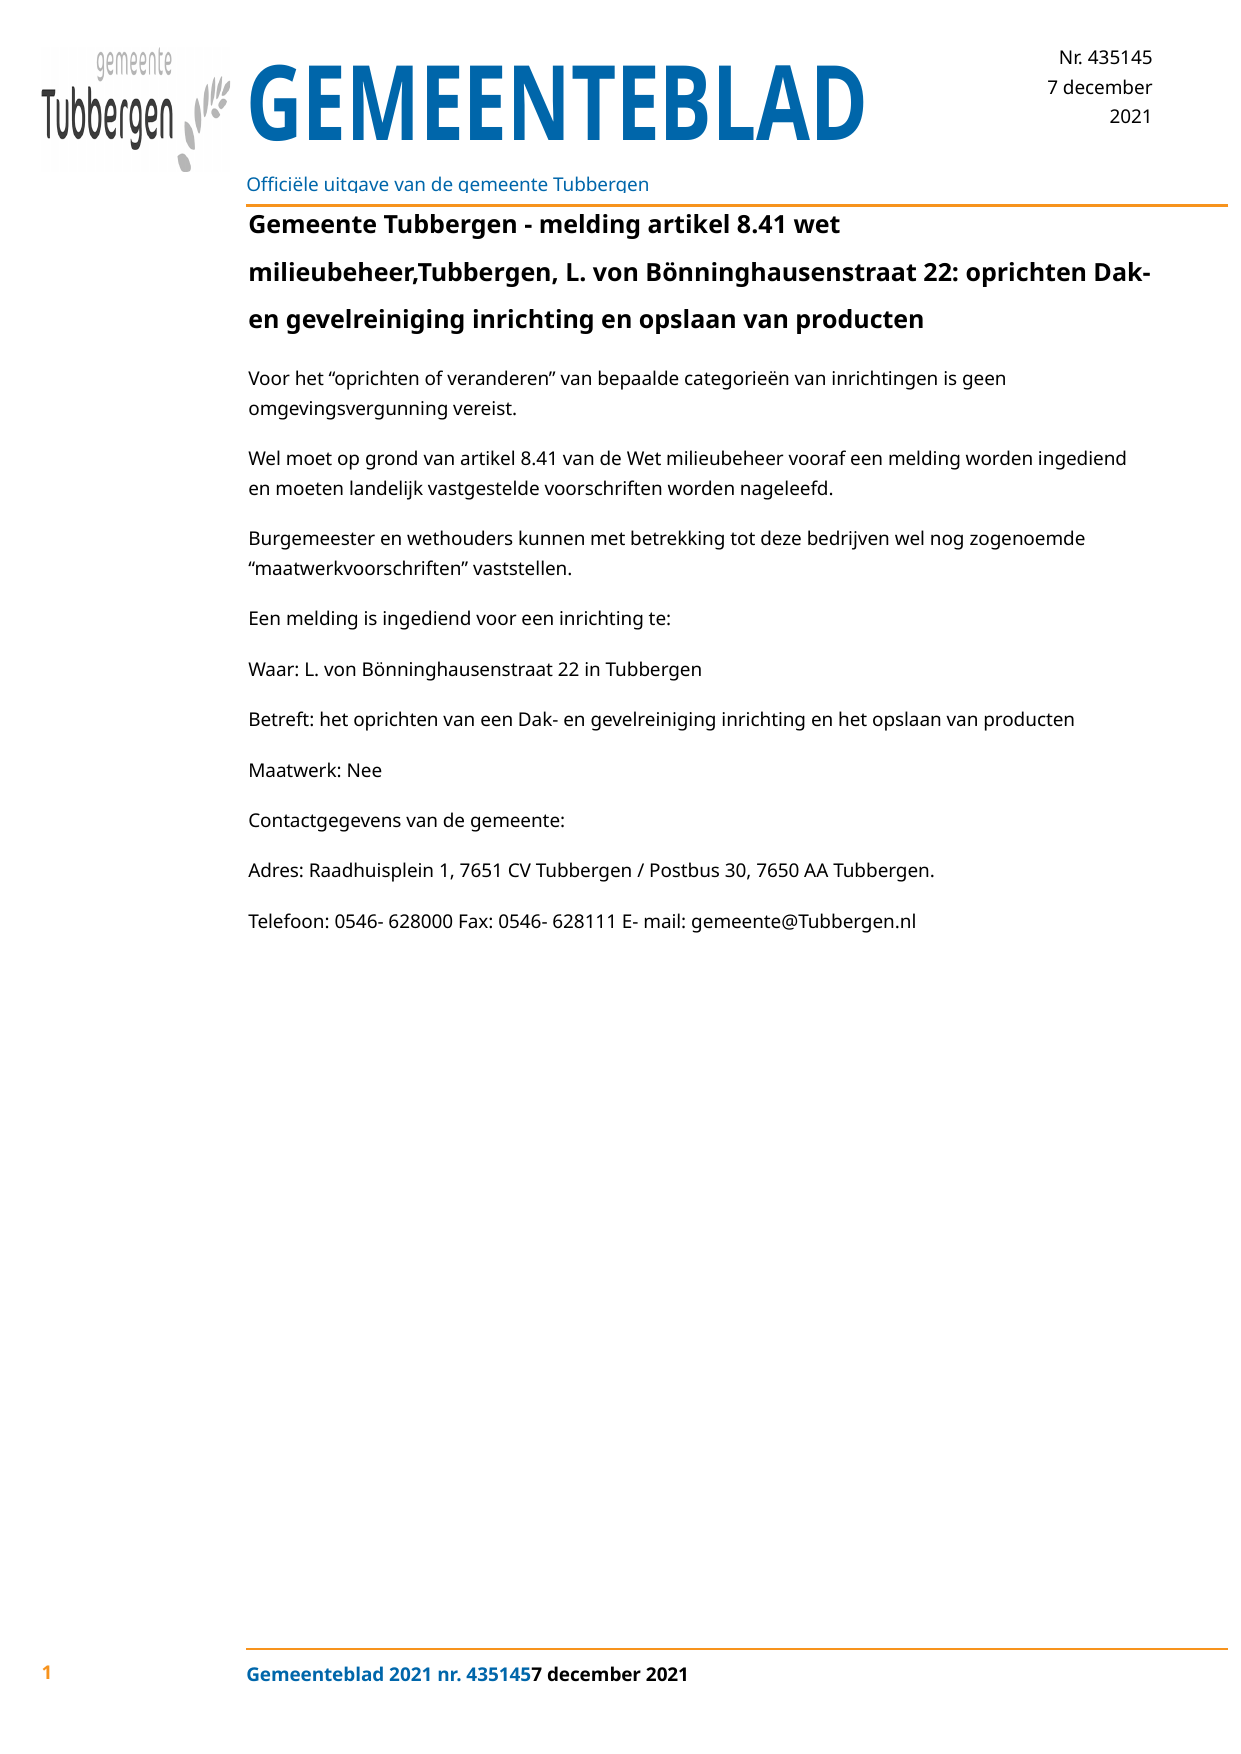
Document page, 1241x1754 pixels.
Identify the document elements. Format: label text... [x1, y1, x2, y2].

text Wel moet op grond van artikel 8.41 van de Wet milieubeheer vooraf een melding worden ingediend en moeten landelijk vastgestelde voorschriften worden nageleefd. [248, 446, 1152, 501]
text Waar: L. von Bönninghausenstraat 22 in Tubbergen [248, 656, 1152, 682]
text Voor het “oprichten of veranderen” van bepaalde categorieën van inrichtingen is geen omgevingsvergunning vereist. [248, 366, 1152, 421]
picture [41, 47, 231, 172]
text Een melding is ingediend voor een inrichting te: [248, 606, 1152, 631]
text Burgemeester en wethouders kunnen met betrekking tot deze bedrijven wel nog zogenoemde “maatwerkvoorschriften” vaststellen. [248, 526, 1152, 581]
text Maatwerk: Nee [248, 757, 1152, 782]
text Betreft: het oprichten van een Dak- en gevelreiniging inrichting en het opslaan van producten [248, 706, 1152, 732]
text Telefoon: 0546- 628000 Fax: 0546- 628111 E- mail: gemeente@Tubbergen.nl [248, 908, 1152, 934]
text Gemeente Tubbergen - melding artikel 8.41 wet milieubeheer,Tubbergen, L. von Bönninghausenstraat 22: oprichten Dak- en gevelreiniging inrichting en opslaan van producten [248, 207, 1152, 336]
text Adres: Raadhuisplein 1, 7651 CV Tubbergen / Postbus 30, 7650 AA Tubbergen. [248, 858, 1152, 883]
text Contactgegevens van de gemeente: [248, 807, 1152, 833]
